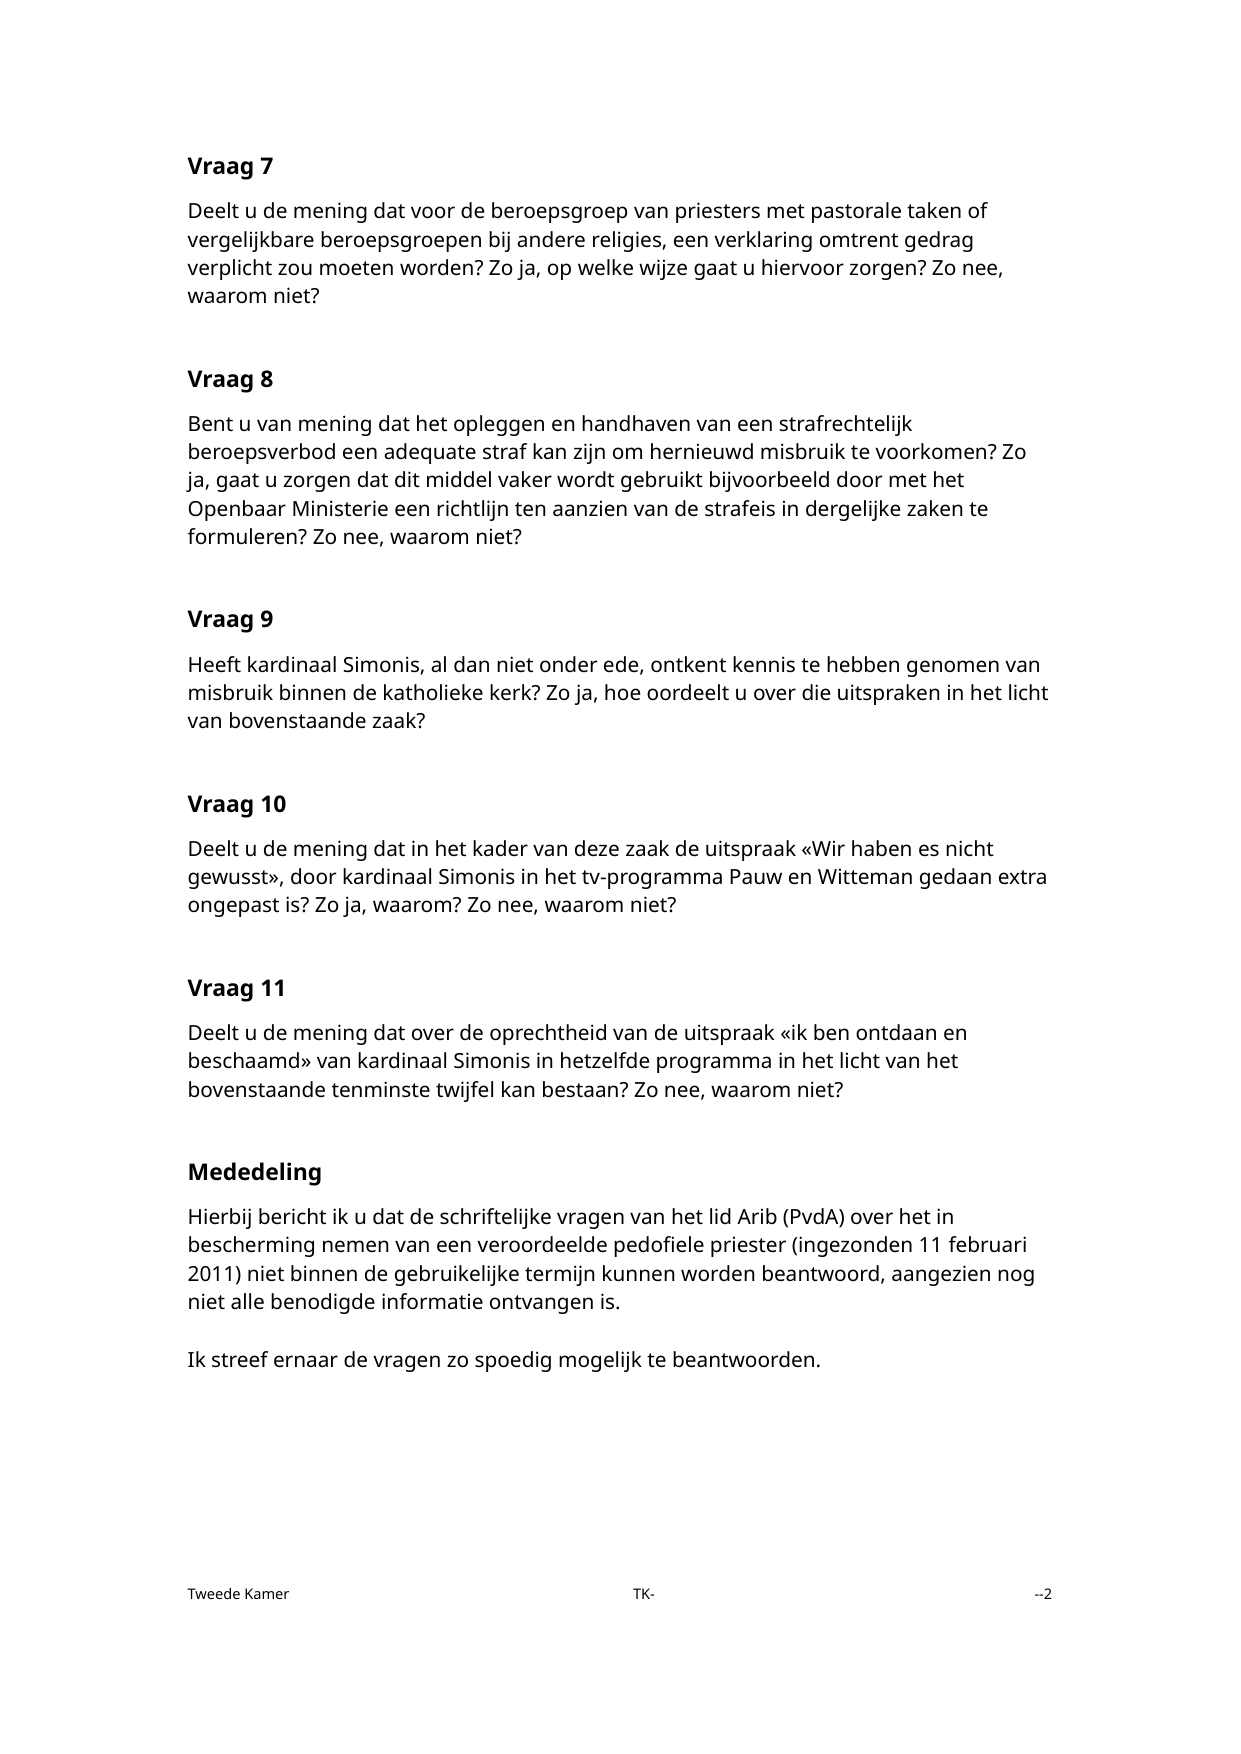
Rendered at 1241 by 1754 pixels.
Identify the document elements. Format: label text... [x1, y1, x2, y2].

subtitle Vraag 10 [187, 787, 1053, 819]
text Bent u van mening dat het opleggen en handhaven van een strafrechtelijk beroepsverbod een adequate straf kan zijn om hernieuwd misbruik te voorkomen? Zo ja, gaat u zorgen dat dit middel vaker wordt gebruikt bijvoorbeeld door met het Openbaar Ministerie een richtlijn ten aanzien van de strafeis in dergelijke zaken te formuleren? Zo nee, waarom niet? [187, 409, 1053, 551]
subtitle Vraag 7 [187, 150, 1053, 181]
text Deelt u de mening dat in het kader van deze zaak de uitspraak «Wir haben es nicht gewusst», door kardinaal Simonis in het tv-programma Pauw en Witteman gedaan extra ongepast is? Zo ja, waarom? Zo nee, waarom niet? [187, 834, 1053, 919]
subtitle Vraag 8 [187, 362, 1053, 394]
subtitle Vraag 9 [187, 603, 1053, 635]
text Ik streef ernaar de vragen zo spoedig mogelijk te beantwoorden. [187, 1346, 1053, 1374]
text Hierbij bericht ik u dat de schriftelijke vragen van het lid Arib (PvdA) over het in bescherming nemen van een veroordeelde pedofiele priester (ingezonden 11 februari 2011) niet binnen de gebruikelijke termijn kunnen worden beantwoord, aangezien nog niet alle benodigde informatie ontvangen is. [187, 1202, 1053, 1316]
subtitle Mededeling [187, 1156, 1053, 1187]
text Deelt u de mening dat over de oprechtheid van de uitspraak «ik ben ontdaan en beschaamd» van kardinaal Simonis in hetzelfde programma in het licht van het bovenstaande tenminste twijfel kan bestaan? Zo nee, waarom niet? [187, 1018, 1053, 1103]
text Heeft kardinaal Simonis, al dan niet onder ede, ontkent kennis te hebben genomen van misbruik binnen de katholieke kerk? Zo ja, hoe oordeelt u over die uitspraken in het licht van bovenstaande zaak? [187, 650, 1053, 735]
subtitle Vraag 11 [187, 972, 1053, 1003]
text Deelt u de mening dat voor de beroepsgroep van priesters met pastorale taken of vergelijkbare beroepsgroepen bij andere religies, een verklaring omtrent gedrag verplicht zou moeten worden? Zo ja, op welke wijze gaat u hiervoor zorgen? Zo nee, waarom niet? [187, 196, 1053, 310]
